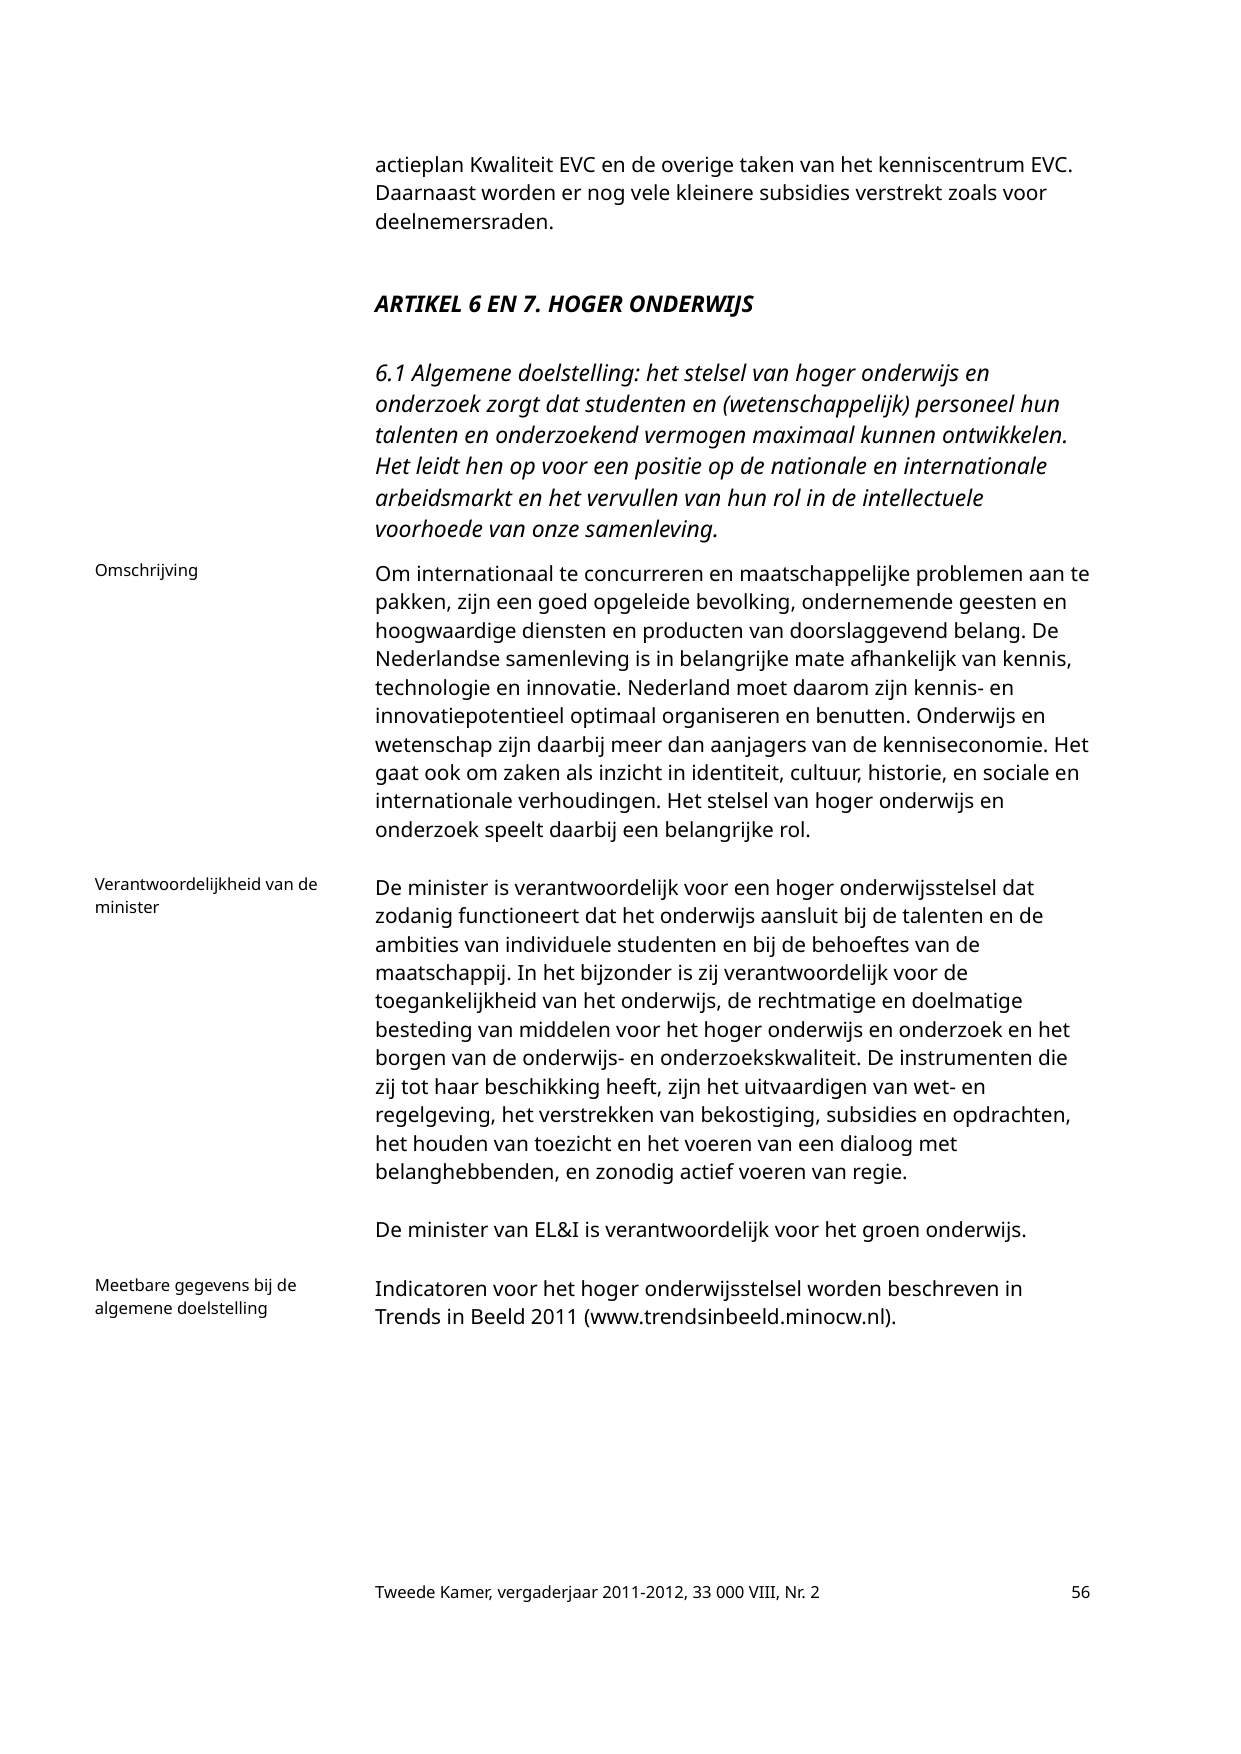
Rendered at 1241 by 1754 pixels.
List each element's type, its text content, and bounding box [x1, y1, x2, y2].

text actieplan Kwaliteit EVC en de overige taken van het kenniscentrum EVC. Daarnaast worden er nog vele kleinere subsidies verstrekt zoals voor deelnemersraden. [375, 150, 1090, 235]
text Indicatoren voor het hoger onderwijsstelsel worden beschreven in Trends in Beeld 2011 (www.trendsinbeeld.minocw.nl). [375, 1274, 1090, 1331]
subtitle ARTIKEL 6 EN 7. HOGER ONDERWIJS [375, 288, 1090, 319]
text Om internationaal te concurreren en maatschappelijke problemen aan te pakken, zijn een goed opgeleide bevolking, ondernemende geesten en hoogwaardige diensten en producten van doorslaggevend belang. De Nederlandse samenleving is in belangrijke mate afhankelijk van kennis, technologie en innovatie. Nederland moet daarom zijn kennis- en innovatiepotentieel optimaal organiseren en benutten. Onderwijs en wetenschap zijn daarbij meer dan aanjagers van de kenniseconomie. Het gaat ook om zaken als inzicht in identiteit, cultuur, historie, en sociale en internationale verhoudingen. Het stelsel van hoger onderwijs en onderzoek speelt daarbij een belangrijke rol. [375, 559, 1090, 843]
text Omschrijving [94, 559, 328, 582]
text Verantwoordelijkheid van de minister [94, 873, 328, 918]
text De minister is verantwoordelijk voor een hoger onderwijsstelsel dat zodanig functioneert dat het onderwijs aansluit bij de talenten en de ambities van individuele studenten en bij de behoeftes van de maatschappij. In het bijzonder is zij verantwoordelijk voor de toegankelijkheid van het onderwijs, de rechtmatige en doelmatige besteding van middelen voor het hoger onderwijs en onderzoek en het borgen van de onderwijs- en onderzoekskwaliteit. De instrumenten die zij tot haar beschikking heeft, zijn het uitvaardigen van wet- en regelgeving, het verstrekken van bekostiging, subsidies en opdrachten, het houden van toezicht en het voeren van een dialoog met belanghebbenden, en zonodig actief voeren van regie. [375, 873, 1090, 1186]
text De minister van EL&I is verantwoordelijk voor het groen onderwijs. [375, 1215, 1090, 1244]
text Meetbare gegevens bij de algemene doelstelling [94, 1274, 328, 1319]
subtitle 6.1 Algemene doelstelling: het stelsel van hoger onderwijs en onderzoek zorgt dat studenten en (wetenschappelijk) personeel hun talenten en onderzoekend vermogen maximaal kunnen ontwikkelen. Het leidt hen op voor een positie op de nationale en internationale arbeidsmarkt en het vervullen van hun rol in de intellectuele voorhoede van onze samenleving. [375, 357, 1090, 544]
